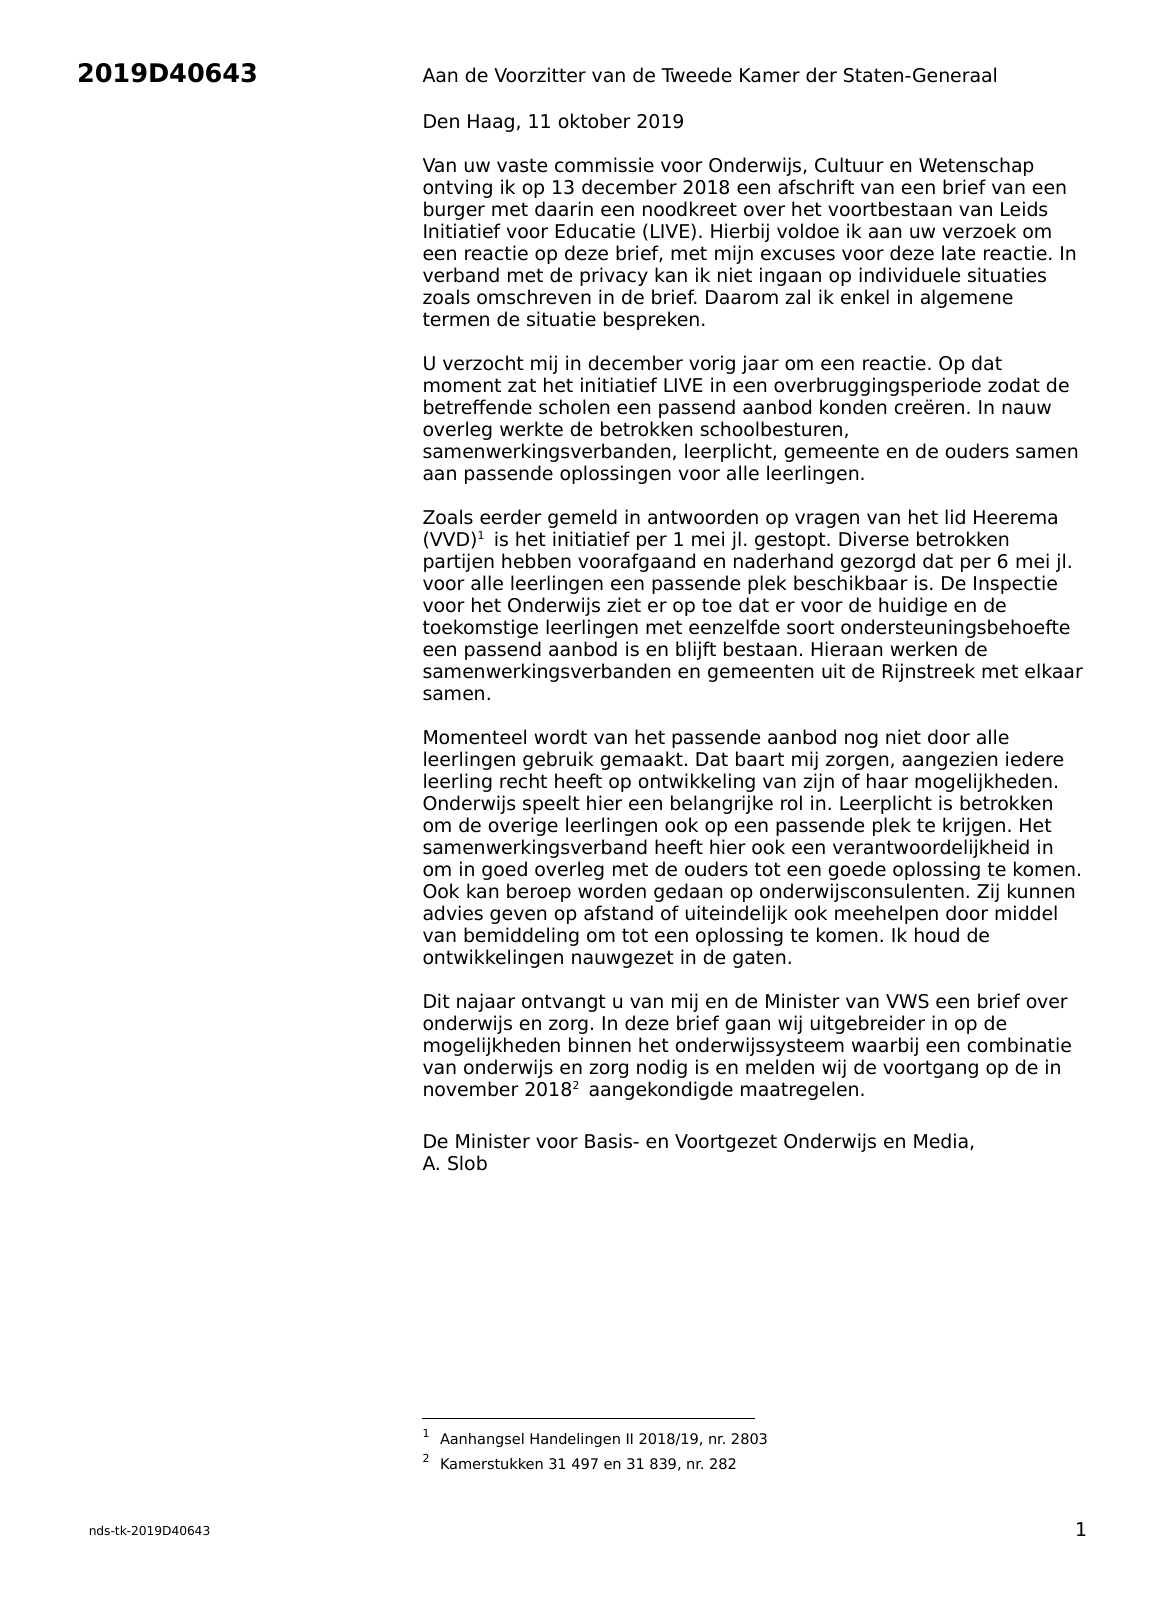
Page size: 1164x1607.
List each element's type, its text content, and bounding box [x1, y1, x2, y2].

text Dit najaar ontvangt u van mij en de Minister van VWS een brief over onderwijs en zorg. In deze brief gaan wij uitgebreider in op de mogelijkheden binnen het onderwijssysteem waarbij een combinatie van onderwijs en zorg nodig is en melden wij de voortgang op de in november 2018 aangekondigde maatregelen. [422, 991, 1087, 1101]
text Zoals eerder gemeld in antwoorden op vragen van het lid Heerema (VVD) is het initiatief per 1 mei jl. gestopt. Diverse betrokken partijen hebben voorafgaand en naderhand gezorgd dat per 6 mei jl. voor alle leerlingen een passende plek beschikbaar is. De Inspectie voor het Onderwijs ziet er op toe dat er voor de huidige en de toekomstige leerlingen met eenzelfde soort ondersteuningsbehoefte een passend aanbod is en blijft bestaan. Hieraan werken de samenwerkingsverbanden en gemeenten uit de Rijnstreek met elkaar samen. [422, 507, 1087, 705]
text nds-tk-2019D40643 [88, 1524, 323, 1538]
text Momenteel wordt van het passende aanbod nog niet door alle leerlingen gebruik gemaakt. Dat baart mij zorgen, aangezien iedere leerling recht heeft op ontwikkeling van zijn of haar mogelijkheden. Onderwijs speelt hier een belangrijke rol in. Leerplicht is betrokken om de overige leerlingen ook op een passende plek te krijgen. Het samenwerkingsverband heeft hier ook een verantwoordelijkheid in om in goed overleg met de ouders tot een goede oplossing te komen. Ook kan beroep worden gedaan op onderwijsconsulenten. Zij kunnen advies geven op afstand of uiteindelijk ook meehelpen door middel van bemiddeling om tot een oplossing te komen. Ik houd de ontwikkelingen nauwgezet in de gaten. [422, 727, 1087, 969]
text Den Haag, 11 oktober 2019 [422, 111, 1087, 133]
text De Minister voor Basis- en Voortgezet Onderwijs en Media, A. Slob [422, 1131, 1087, 1175]
text Aanhangsel Handelingen II 2018/19, nr. 2803 [422, 1427, 1087, 1449]
text 2019D40643 Aan de Voorzitter van de Tweede Kamer der Staten-Generaal [77, 59, 1087, 89]
text U verzocht mij in december vorig jaar om een reactie. Op dat moment zat het initiatief LIVE in een overbruggingsperiode zodat de betreffende scholen een passend aanbod konden creëren. In nauw overleg werkte de betrokken schoolbesturen, samenwerkingsverbanden, leerplicht, gemeente en de ouders samen aan passende oplossingen voor alle leerlingen. [422, 353, 1087, 485]
text Kamerstukken 31 497 en 31 839, nr. 282 [422, 1452, 1087, 1474]
text Van uw vaste commissie voor Onderwijs, Cultuur en Wetenschap ontving ik op 13 december 2018 een afschrift van een brief van een burger met daarin een noodkreet over het voortbestaan van Leids Initiatief voor Educatie (LIVE). Hierbij voldoe ik aan uw verzoek om een reactie op deze brief, met mijn excuses voor deze late reactie. In verband met de privacy kan ik niet ingaan op individuele situaties zoals omschreven in de brief. Daarom zal ik enkel in algemene termen de situatie bespreken. [422, 155, 1087, 331]
